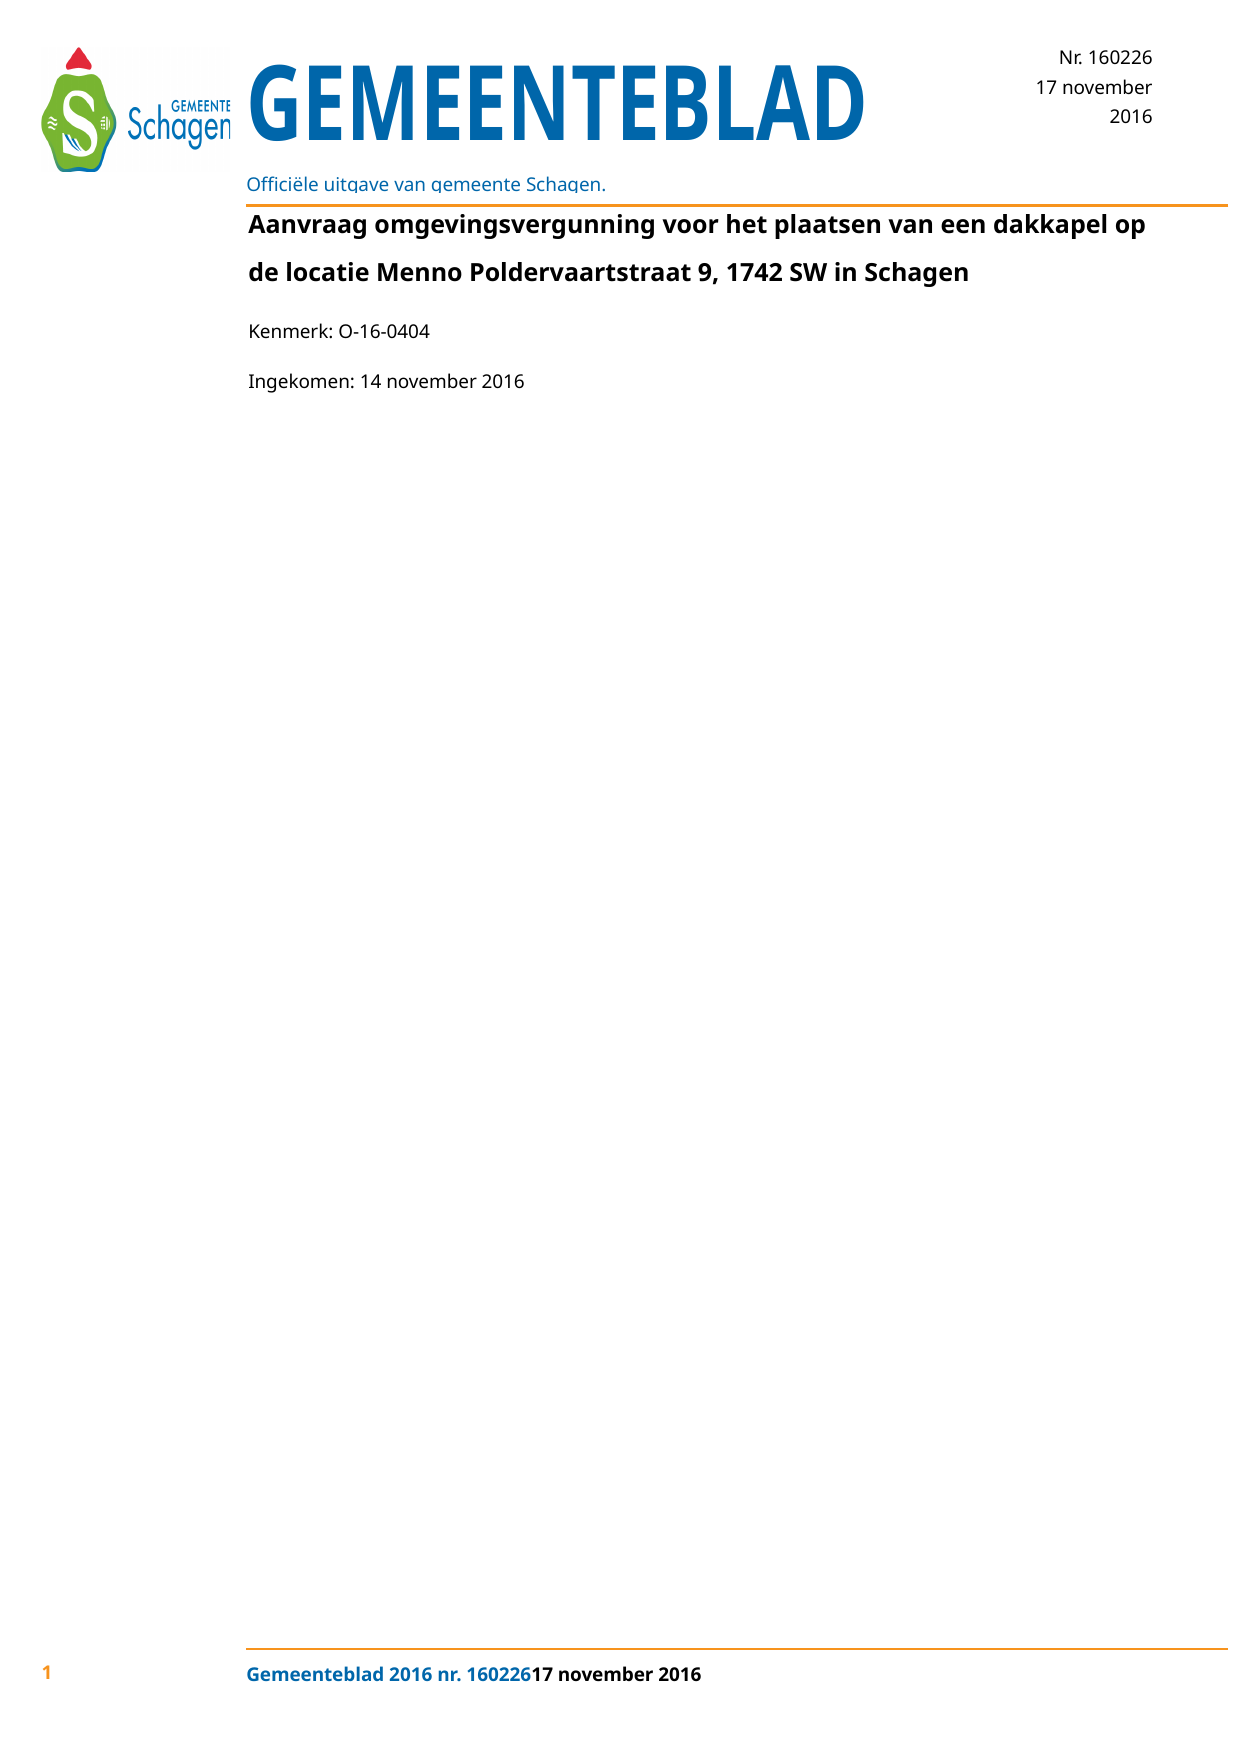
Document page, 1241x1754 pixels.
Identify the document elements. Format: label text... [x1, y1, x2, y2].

text Aanvraag omgevingsvergunning voor het plaatsen van een dakkapel op de locatie Menno Poldervaartstraat 9, 1742 SW in Schagen [248, 207, 1152, 288]
picture [41, 47, 231, 172]
text Kenmerk: O-16-0404 [248, 318, 1152, 344]
text Ingekomen: 14 november 2016 [248, 368, 1152, 394]
